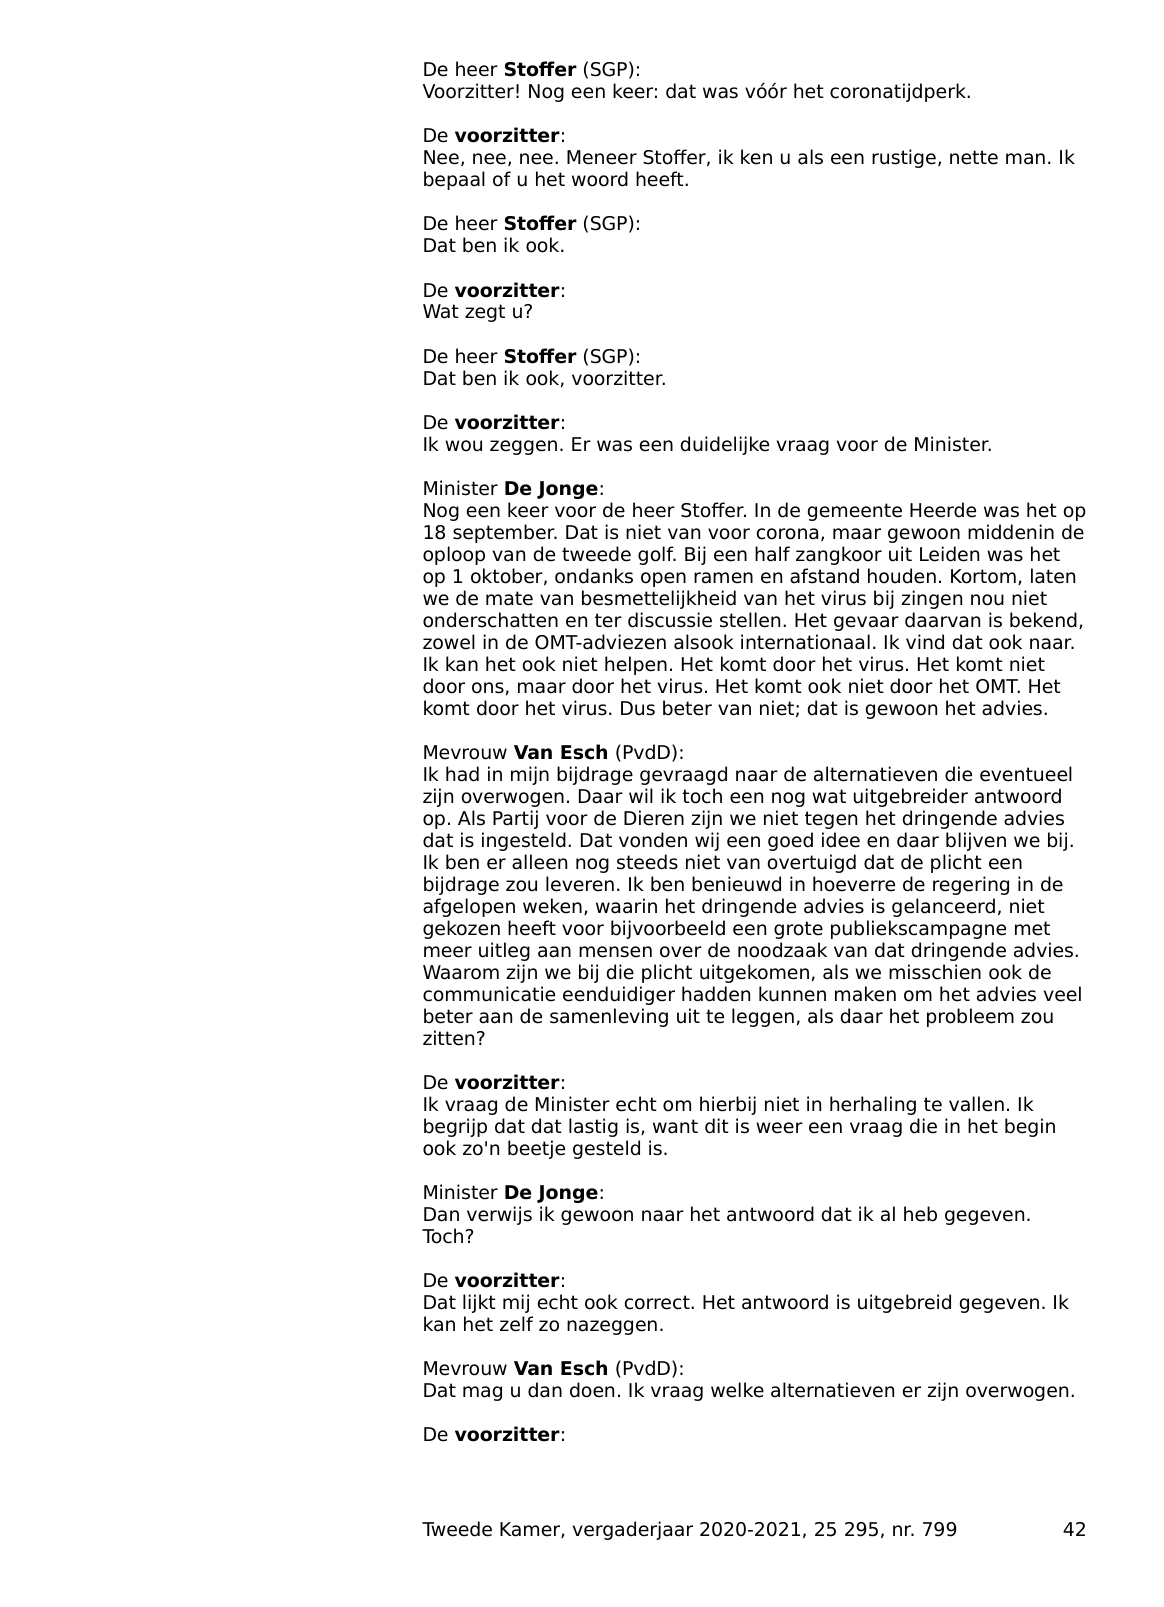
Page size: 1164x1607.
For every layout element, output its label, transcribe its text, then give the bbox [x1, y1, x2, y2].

text De heer Stoffer (SGP): [422, 59, 1087, 81]
text Nee, nee, nee. Meneer Stoffer, ik ken u als een rustige, nette man. Ik bepaal of u het woord heeft. [422, 147, 1087, 191]
text De voorzitter: [422, 1270, 1087, 1292]
text Ik wou zeggen. Er was een duidelijke vraag voor de Minister. [422, 434, 1087, 456]
text Dat mag u dan doen. Ik vraag welke alternatieven er zijn overwogen. [422, 1380, 1087, 1402]
text De voorzitter: [422, 279, 1087, 301]
text De voorzitter: [422, 1424, 1087, 1446]
text De heer Stoffer (SGP): [422, 213, 1087, 235]
text Dat ben ik ook, voorzitter. [422, 368, 1087, 389]
text De voorzitter: [422, 412, 1087, 434]
text Mevrouw Van Esch (PvdD): [422, 1358, 1087, 1380]
text Mevrouw Van Esch (PvdD): [422, 742, 1087, 764]
text Ik had in mijn bijdrage gevraagd naar de alternatieven die eventueel zijn overwogen. Daar wil ik toch een nog wat uitgebreider antwoord op. Als Partij voor de Dieren zijn we niet tegen het dringende advies dat is ingesteld. Dat vonden wij een goed idee en daar blijven we bij. Ik ben er alleen nog steeds niet van overtuigd dat de plicht een bijdrage zou leveren. Ik ben benieuwd in hoeverre de regering in de afgelopen weken, waarin het dringende advies is gelanceerd, niet gekozen heeft voor bijvoorbeeld een grote publiekscampagne met meer uitleg aan mensen over de noodzaak van dat dringende advies. Waarom zijn we bij die plicht uitgekomen, als we misschien ook de communicatie eenduidiger hadden kunnen maken om het advies veel beter aan de samenleving uit te leggen, als daar het probleem zou zitten? [422, 764, 1087, 1049]
text De heer Stoffer (SGP): [422, 346, 1087, 368]
text Minister De Jonge: [422, 478, 1087, 500]
text Ik vraag de Minister echt om hierbij niet in herhaling te vallen. Ik begrijp dat dat lastig is, want dit is weer een vraag die in het begin ook zo'n beetje gesteld is. [422, 1094, 1087, 1160]
text De voorzitter: [422, 125, 1087, 147]
text Dat ben ik ook. [422, 235, 1087, 257]
text Dan verwijs ik gewoon naar het antwoord dat ik al heb gegeven. Toch? [422, 1204, 1087, 1248]
text Minister De Jonge: [422, 1182, 1087, 1204]
text Dat lijkt mij echt ook correct. Het antwoord is uitgebreid gegeven. Ik kan het zelf zo nazeggen. [422, 1292, 1087, 1336]
text Nog een keer voor de heer Stoffer. In de gemeente Heerde was het op 18 september. Dat is niet van voor corona, maar gewoon middenin de oploop van de tweede golf. Bij een half zangkoor uit Leiden was het op 1 oktober, ondanks open ramen en afstand houden. Kortom, laten we de mate van besmettelijkheid van het virus bij zingen nou niet onderschatten en ter discussie stellen. Het gevaar daarvan is bekend, zowel in de OMT-adviezen alsook internationaal. Ik vind dat ook naar. Ik kan het ook niet helpen. Het komt door het virus. Het komt niet door ons, maar door het virus. Het komt ook niet door het OMT. Het komt door het virus. Dus beter van niet; dat is gewoon het advies. [422, 500, 1087, 720]
text Voorzitter! Nog een keer: dat was vóór het coronatijdperk. [422, 81, 1087, 103]
text Wat zegt u? [422, 301, 1087, 323]
text De voorzitter: [422, 1072, 1087, 1094]
